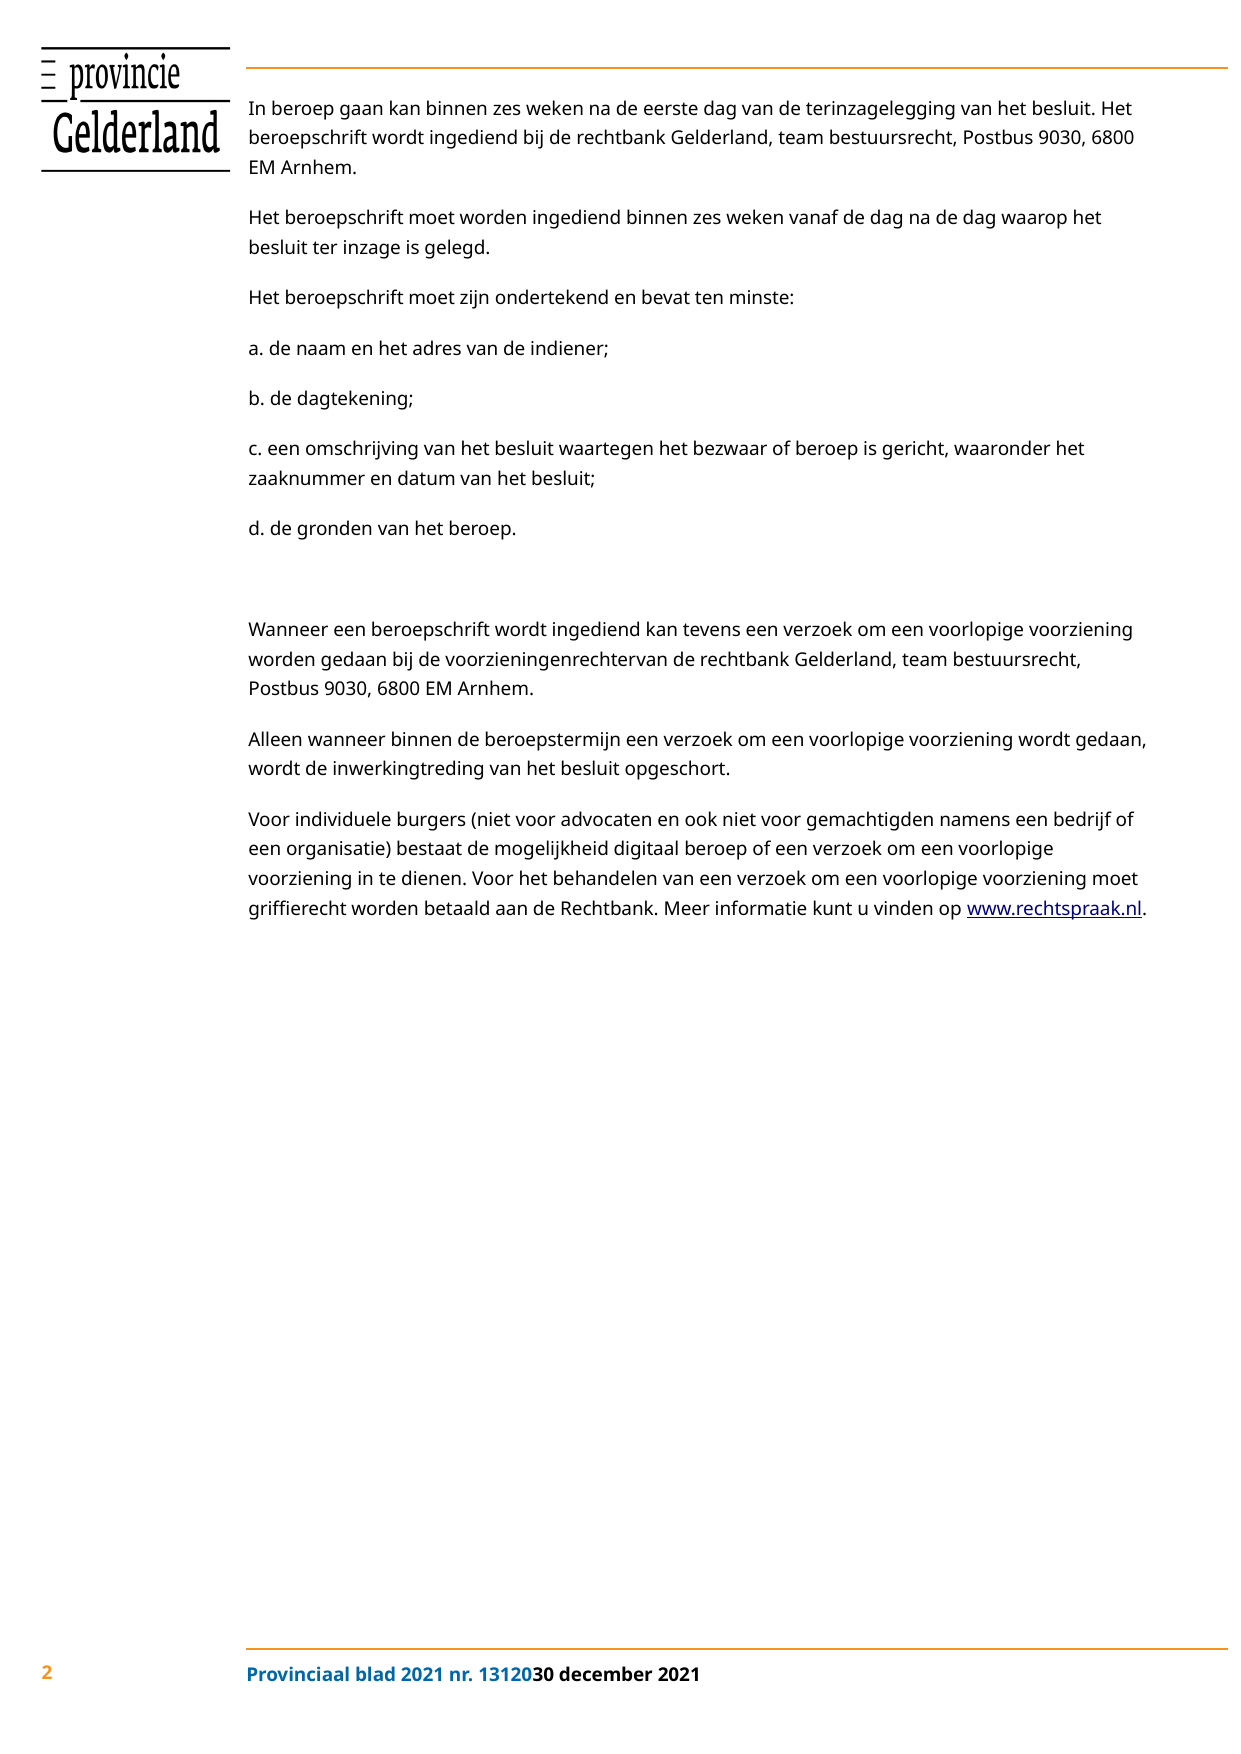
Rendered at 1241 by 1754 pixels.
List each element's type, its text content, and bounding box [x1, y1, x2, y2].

text Voor individuele burgers (niet voor advocaten en ook niet voor gemachtigden namens een bedrijf of een organisatie) bestaat de mogelijkheid digitaal beroep of een verzoek om een voorlopige voorziening in te dienen. Voor het behandelen van een verzoek om een voorlopige voorziening moet griffierecht worden betaald aan de Rechtbank. Meer informatie kunt u vinden op www.rechtspraak.nl. [248, 806, 1152, 921]
text Alleen wanneer binnen de beroepstermijn een verzoek om een voorlopige voorziening wordt gedaan, wordt de inwerkingtreding van het besluit opgeschort. [248, 726, 1152, 781]
text Het beroepschrift moet zijn ondertekend en bevat ten minste: [248, 284, 1152, 310]
text b. de dagtekening; [248, 385, 1152, 411]
text a. de naam en het adres van de indiener; [248, 335, 1152, 361]
picture [41, 47, 231, 172]
text In beroep gaan kan binnen zes weken na de eerste dag van de terinzagelegging van het besluit. Het beroepschrift wordt ingediend bij de rechtbank Gelderland, team bestuursrecht, Postbus 9030, 6800 EM Arnhem. [248, 95, 1152, 180]
text c. een omschrijving van het besluit waartegen het bezwaar of beroep is gericht, waaronder het zaaknummer en datum van het besluit; [248, 436, 1152, 491]
text Het beroepschrift moet worden ingediend binnen zes weken vanaf de dag na de dag waarop het besluit ter inzage is gelegd. [248, 204, 1152, 260]
text Wanneer een beroepschrift wordt ingediend kan tevens een verzoek om een voorlopige voorziening worden gedaan bij de voorzieningenrechtervan de rechtbank Gelderland, team bestuursrecht, Postbus 9030, 6800 EM Arnhem. [248, 616, 1152, 701]
text d. de gronden van het beroep. [248, 516, 1152, 541]
